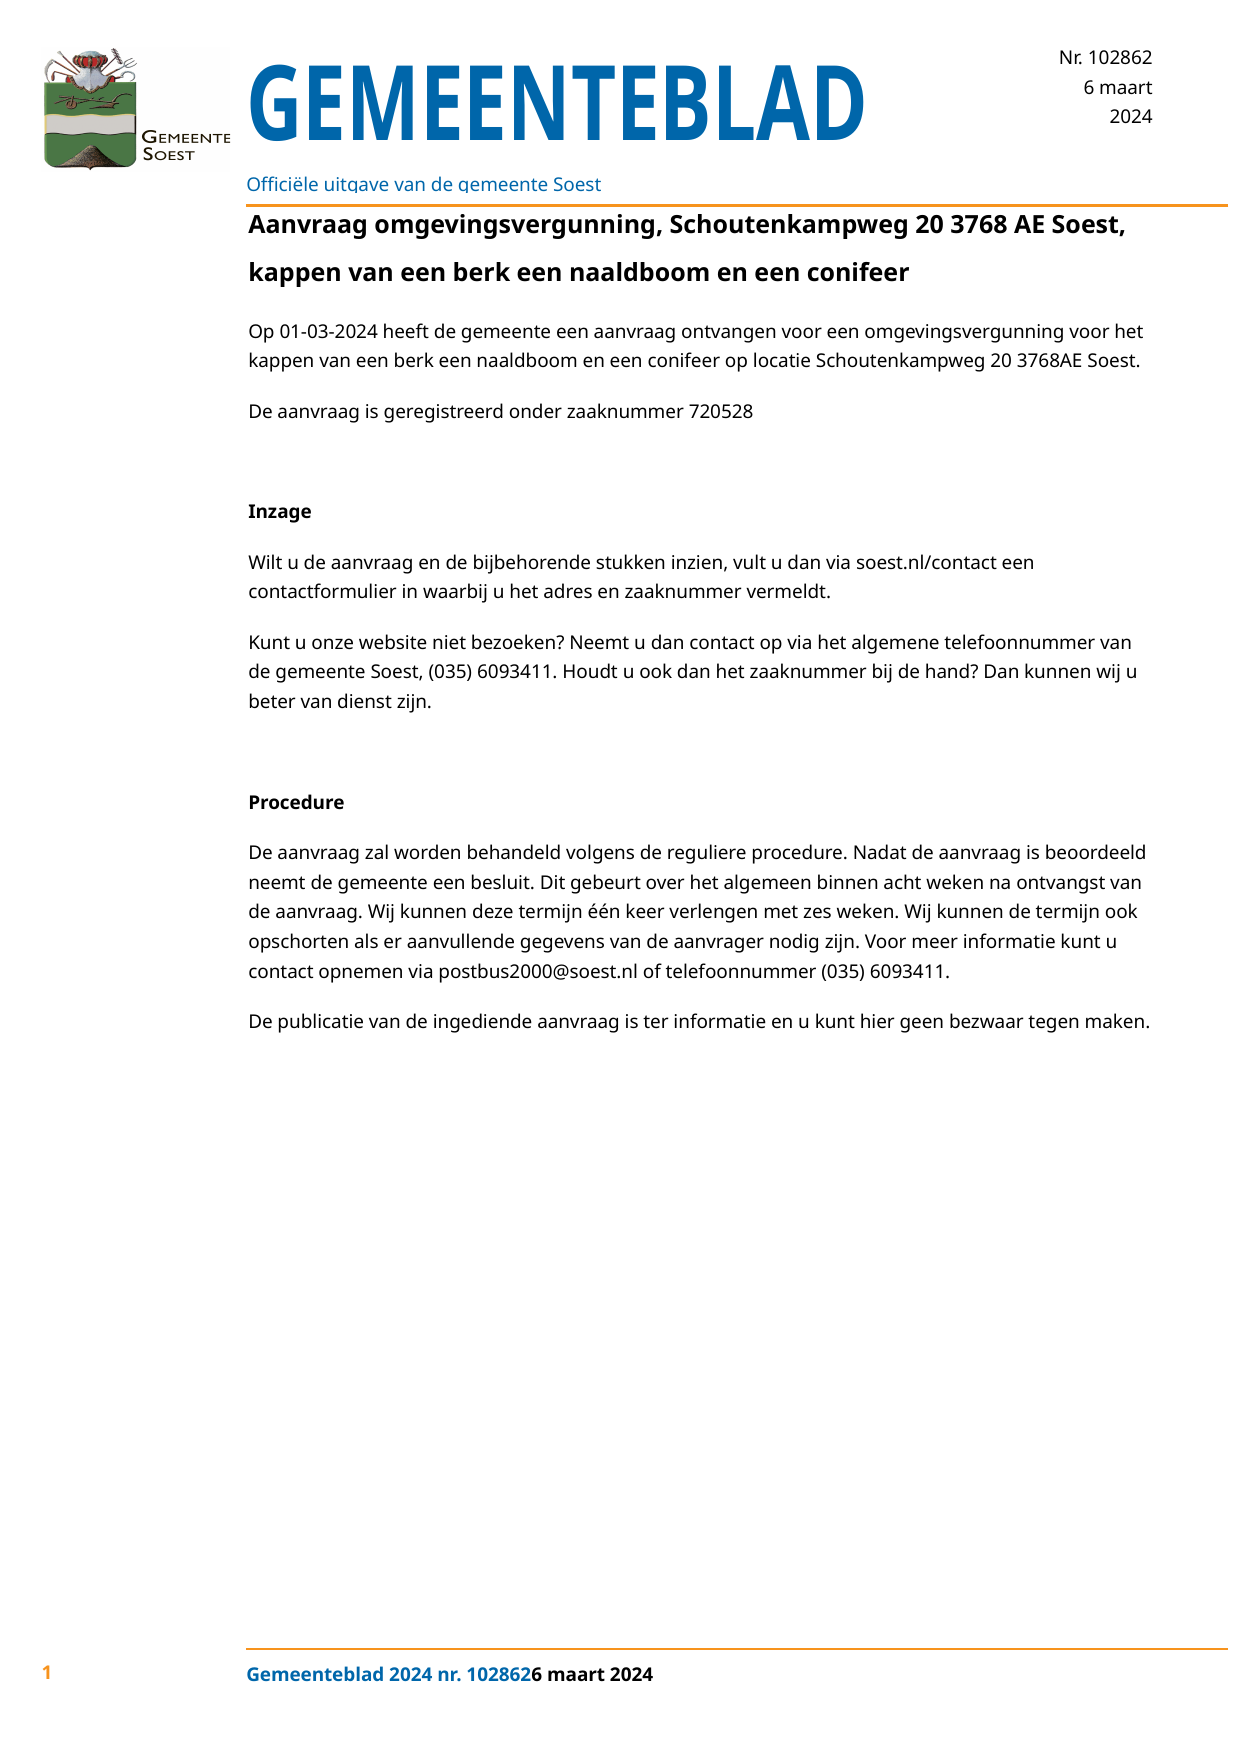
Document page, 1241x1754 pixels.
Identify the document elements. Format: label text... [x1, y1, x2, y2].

text Kunt u onze website niet bezoeken? Neemt u dan contact op via het algemene telefoonnummer van de gemeente Soest, (035) 6093411. Houdt u ook dan het zaaknummer bij de hand? Dan kunnen wij u beter van dienst zijn. [248, 629, 1152, 714]
text Wilt u de aanvraag en de bijbehorende stukken inzien, vult u dan via soest.nl/contact een contactformulier in waarbij u het adres en zaaknummer vermeldt. [248, 549, 1152, 604]
text Inzage [248, 499, 1152, 524]
text De aanvraag is geregistreerd onder zaaknummer 720528 [248, 398, 1152, 424]
text De publicatie van de ingediende aanvraag is ter informatie en u kunt hier geen bezwaar tegen maken. [248, 1008, 1152, 1034]
text Aanvraag omgevingsvergunning, Schoutenkampweg 20 3768 AE Soest, kappen van een berk een naaldboom en een conifeer [248, 207, 1152, 288]
text Procedure [248, 789, 1152, 815]
picture [41, 47, 231, 172]
text De aanvraag zal worden behandeld volgens de reguliere procedure. Nadat de aanvraag is beoordeeld neemt de gemeente een besluit. Dit gebeurt over het algemeen binnen acht weken na ontvangst van de aanvraag. Wij kunnen deze termijn één keer verlengen met zes weken. Wij kunnen de termijn ook opschorten als er aanvullende gegevens van de aanvrager nodig zijn. Voor meer informatie kunt u contact opnemen via postbus2000@soest.nl of telefoonnummer (035) 6093411. [248, 839, 1152, 984]
text Op 01-03-2024 heeft de gemeente een aanvraag ontvangen voor een omgevingsvergunning voor het kappen van een berk een naaldboom en een conifeer op locatie Schoutenkampweg 20 3768AE Soest. [248, 318, 1152, 373]
